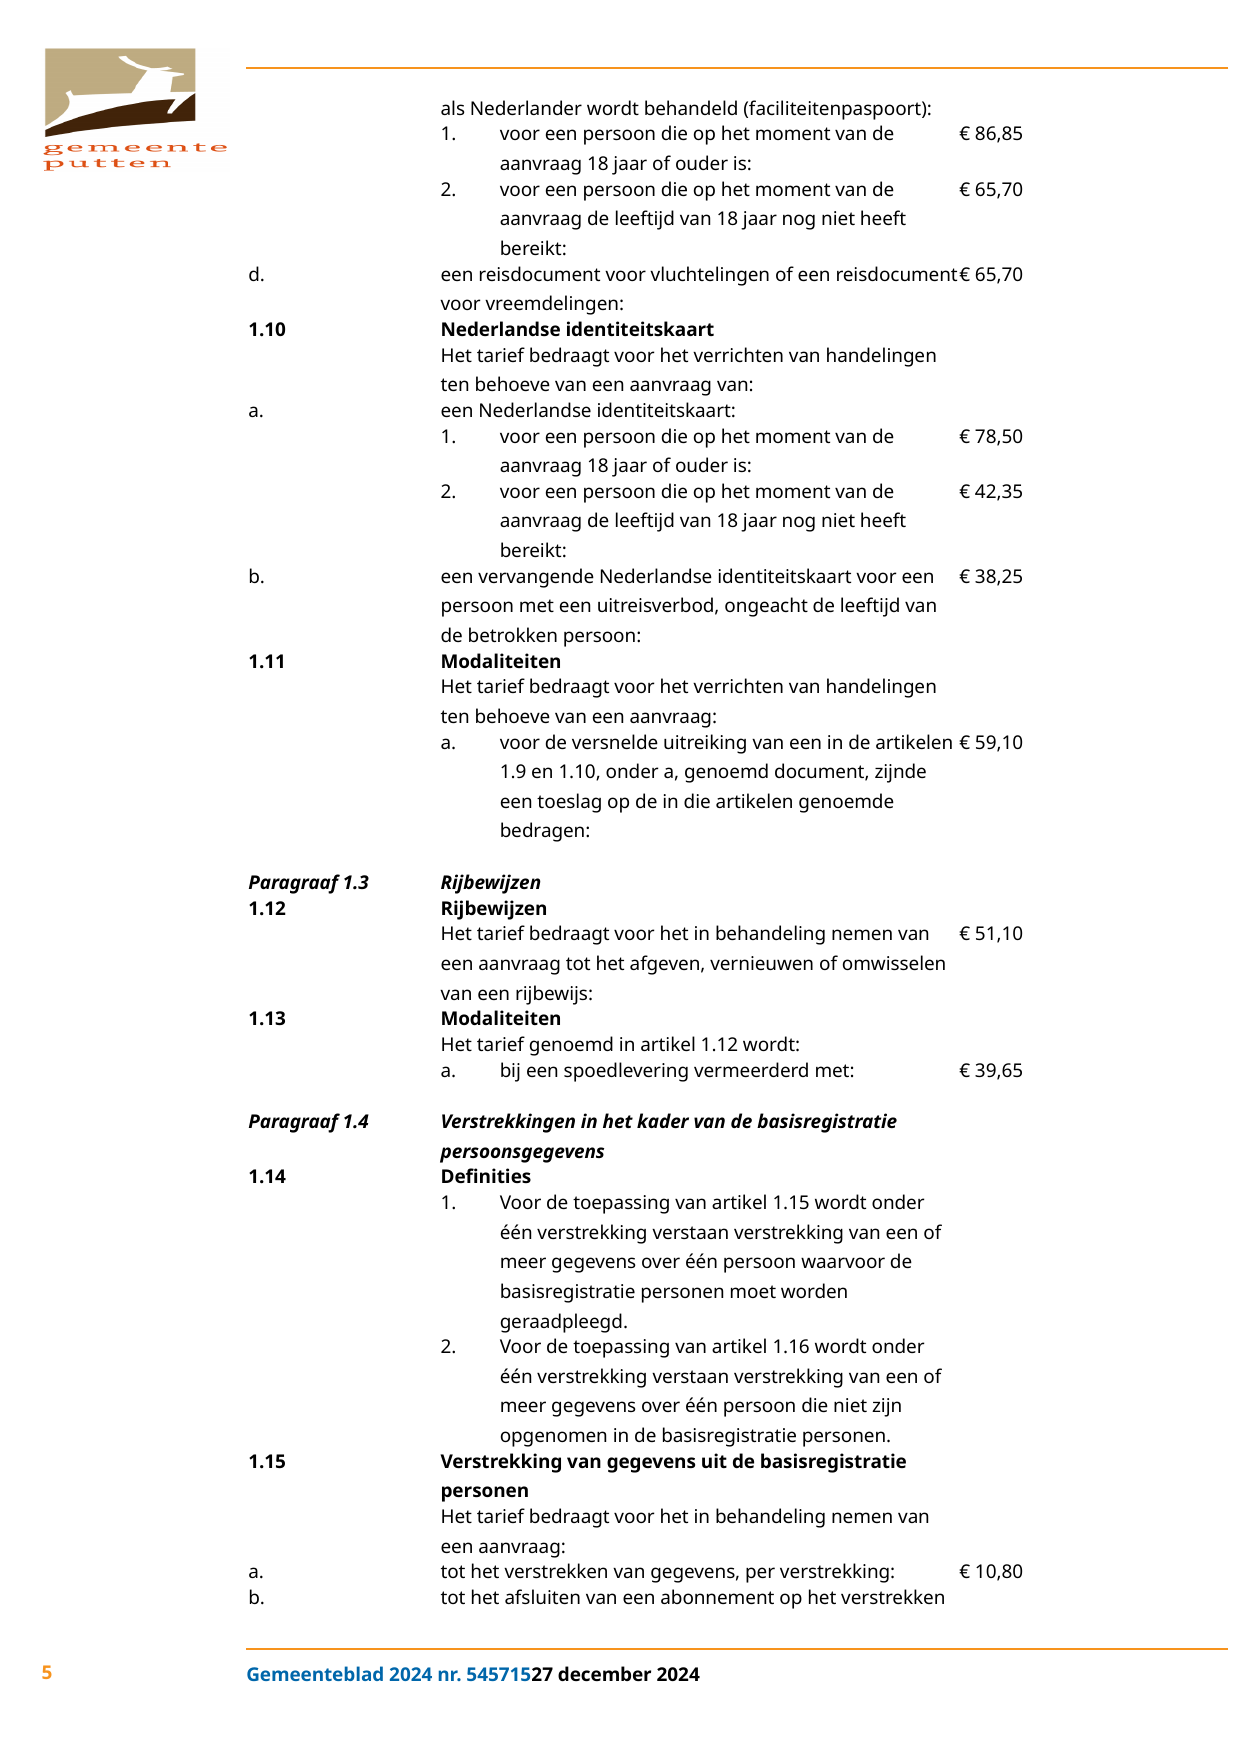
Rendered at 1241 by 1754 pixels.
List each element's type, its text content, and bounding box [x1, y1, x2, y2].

table_cell [959, 1190, 1152, 1333]
table_cell een Nederlandse identiteitskaart: [440, 397, 959, 423]
table_cell [248, 1083, 440, 1108]
table_cell [959, 648, 1152, 674]
table_cell € 65,70 [959, 261, 1152, 316]
table_cell [248, 844, 440, 869]
table_cell [959, 1083, 1152, 1108]
table_cell 1.12 [248, 895, 440, 921]
table_cell a. [248, 397, 440, 423]
table_cell Verstrekkingen in het kader van de basisregistratie persoonsgegevens [440, 1109, 959, 1164]
table_cell Rijbewijzen [440, 895, 959, 921]
table_cell [248, 1503, 440, 1559]
table_cell Definities [440, 1164, 959, 1189]
table_cell [248, 176, 440, 261]
table_cell Verstrekking van gegevens uit de basisregistratie personen [440, 1448, 959, 1503]
table_cell Voor de toepassing van artikel 1.15 wordt onder één verstrekking verstaan verstrekking van een of meer gegevens over één persoon waarvoor de basisregistratie personen moet worden geraadpleegd. [440, 1190, 959, 1333]
table_cell € 39,65 [959, 1057, 1152, 1083]
table_cell Modaliteiten [440, 648, 959, 674]
picture [41, 47, 231, 172]
table_cell Het tarief bedraagt voor het verrichten van handelingen ten behoeve van een aanvraag van: [440, 342, 959, 397]
table_cell [959, 674, 1152, 729]
table_cell Nederlandse identiteitskaart [440, 316, 959, 342]
table_cell d. [248, 261, 440, 316]
table_cell € 10,80 [959, 1559, 1152, 1584]
table_cell als Nederlander wordt behandeld (faciliteitenpaspoort): [440, 95, 959, 121]
table_cell een reisdocument voor vluchtelingen of een reisdocument voor vreemdelingen: [440, 261, 959, 316]
table_cell € 51,10 [959, 921, 1152, 1006]
table_cell [959, 869, 1152, 895]
table_cell € 38,25 [959, 563, 1152, 648]
table_cell [959, 895, 1152, 921]
table_cell voor een persoon die op het moment van de aanvraag de leeftijd van 18 jaar nog niet heeft bereikt: [440, 478, 959, 563]
table_cell een vervangende Nederlandse identiteitskaart voor een persoon met een uitreisverbod, ongeacht de leeftijd van de betrokken persoon: [440, 563, 959, 648]
table_cell € 65,70 [959, 176, 1152, 261]
table_cell [248, 921, 440, 1006]
table_cell bij een spoedlevering vermeerderd met: [440, 1057, 959, 1083]
table_cell Het tarief bedraagt voor het in behandeling nemen van een aanvraag tot het afgeven, vernieuwen of omwisselen van een rijbewijs: [440, 921, 959, 1006]
table_cell Modaliteiten [440, 1006, 959, 1031]
table_cell [959, 342, 1152, 397]
table_cell Paragraaf 1.3 [248, 869, 440, 895]
table_cell 1.10 [248, 316, 440, 342]
table_cell [248, 729, 440, 843]
table_cell [248, 423, 440, 478]
table_cell 1.11 [248, 648, 440, 674]
table_cell [959, 1448, 1152, 1503]
table_cell [248, 478, 440, 563]
table_cell [959, 1164, 1152, 1189]
table_cell € 78,50 [959, 423, 1152, 478]
table_cell [959, 1109, 1152, 1164]
table_cell [440, 844, 959, 869]
table_cell [959, 1503, 1152, 1559]
table_cell [248, 95, 440, 121]
table_cell Het tarief genoemd in artikel 1.12 wordt: [440, 1031, 959, 1057]
table_cell [248, 1057, 440, 1083]
table_cell [248, 674, 440, 729]
table_cell [248, 1190, 440, 1333]
table_cell € 86,85 [959, 121, 1152, 176]
table_cell b. [248, 563, 440, 648]
table_cell Paragraaf 1.4 [248, 1109, 440, 1164]
table_cell [440, 1083, 959, 1108]
table_cell Rijbewijzen [440, 869, 959, 895]
table_cell € 59,10 [959, 729, 1152, 843]
table_cell b. [248, 1584, 440, 1610]
table_cell Voor de toepassing van artikel 1.16 wordt onder één verstrekking verstaan verstrekking van een of meer gegevens over één persoon die niet zijn opgenomen in de basisregistratie personen. [440, 1334, 959, 1448]
table_cell [959, 95, 1152, 121]
table_cell [959, 1334, 1152, 1448]
table_cell [248, 342, 440, 397]
table_cell voor de versnelde uitreiking van een in de artikelen 1.9 en 1.10, onder a, genoemd document, zijnde een toeslag op de in die artikelen genoemde bedragen: [440, 729, 959, 843]
table_cell 1.13 [248, 1006, 440, 1031]
table_cell [959, 1584, 1152, 1610]
table_cell tot het verstrekken van gegevens, per verstrekking: [440, 1559, 959, 1584]
table_cell 1.14 [248, 1164, 440, 1189]
table_cell voor een persoon die op het moment van de aanvraag 18 jaar of ouder is: [440, 423, 959, 478]
table_cell [959, 397, 1152, 423]
table_cell [959, 1006, 1152, 1031]
table_cell voor een persoon die op het moment van de aanvraag de leeftijd van 18 jaar nog niet heeft bereikt: [440, 176, 959, 261]
table_cell 1.15 [248, 1448, 440, 1503]
table_cell tot het afsluiten van een abonnement op het verstrekken [440, 1584, 959, 1610]
table_cell [959, 1031, 1152, 1057]
table_cell [248, 1334, 440, 1448]
table_cell Het tarief bedraagt voor het verrichten van handelingen ten behoeve van een aanvraag: [440, 674, 959, 729]
table_cell € 42,35 [959, 478, 1152, 563]
table_cell [248, 121, 440, 176]
table_cell [959, 316, 1152, 342]
table_cell a. [248, 1559, 440, 1584]
table_cell [959, 844, 1152, 869]
table_cell voor een persoon die op het moment van de aanvraag 18 jaar of ouder is: [440, 121, 959, 176]
table_cell [248, 1031, 440, 1057]
table_cell Het tarief bedraagt voor het in behandeling nemen van een aanvraag: [440, 1503, 959, 1559]
